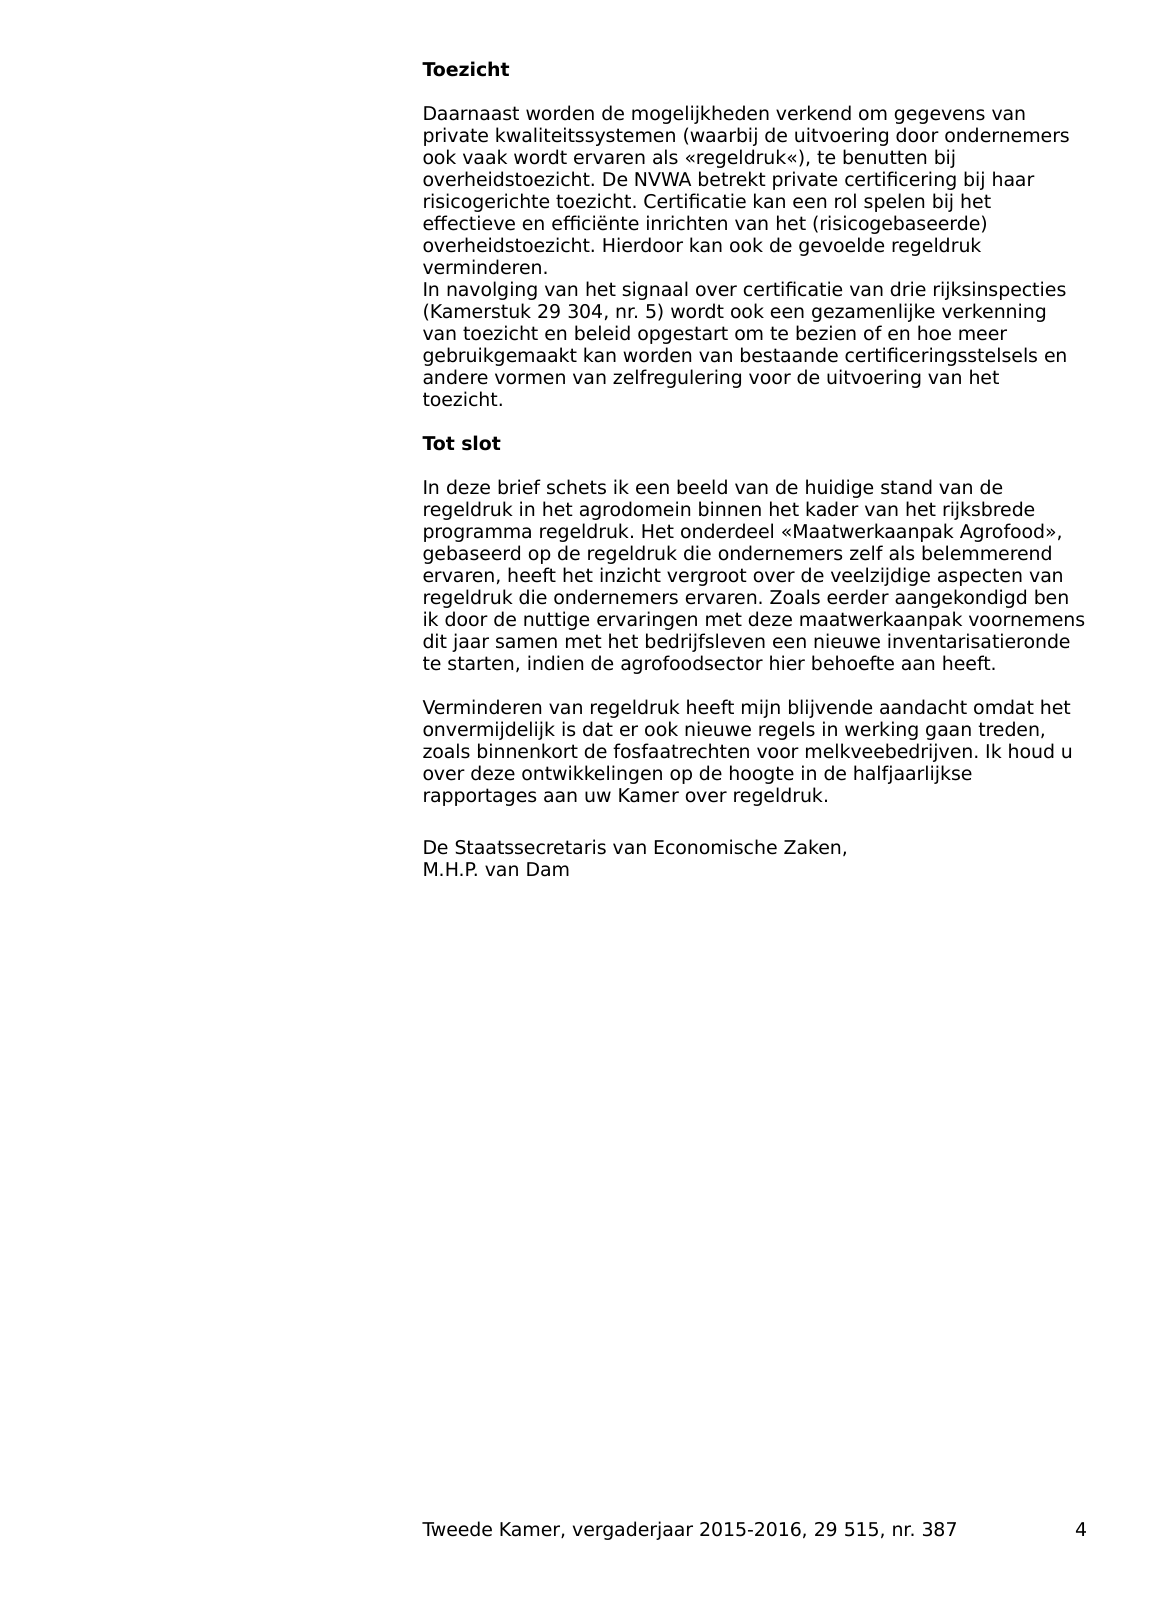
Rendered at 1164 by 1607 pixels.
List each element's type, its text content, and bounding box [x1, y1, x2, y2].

text In navolging van het signaal over certificatie van drie rijksinspecties (Kamerstuk 29 304, nr. 5) wordt ook een gezamenlijke verkenning van toezicht en beleid opgestart om te bezien of en hoe meer gebruikgemaakt kan worden van bestaande certificeringsstelsels en andere vormen van zelfregulering voor de uitvoering van het toezicht. [422, 279, 1087, 411]
text Verminderen van regeldruk heeft mijn blijvende aandacht omdat het onvermijdelijk is dat er ook nieuwe regels in werking gaan treden, zoals binnenkort de fosfaatrechten voor melkveebedrijven. Ik houd u over deze ontwikkelingen op de hoogte in de halfjaarlijkse rapportages aan uw Kamer over regeldruk. [422, 697, 1087, 807]
subtitle Tot slot [422, 433, 1087, 455]
text Daarnaast worden de mogelijkheden verkend om gegevens van private kwaliteitssystemen (waarbij de uitvoering door ondernemers ook vaak wordt ervaren als «regeldruk«), te benutten bij overheidstoezicht. De NVWA betrekt private certificering bij haar risicogerichte toezicht. Certificatie kan een rol spelen bij het effectieve en efficiënte inrichten van het (risicogebaseerde) overheidstoezicht. Hierdoor kan ook de gevoelde regeldruk verminderen. [422, 103, 1087, 279]
subtitle Toezicht [422, 59, 1087, 81]
text De Staatssecretaris van Economische Zaken, M.H.P. van Dam [422, 837, 1087, 881]
text In deze brief schets ik een beeld van de huidige stand van de regeldruk in het agrodomein binnen het kader van het rijksbrede programma regeldruk. Het onderdeel «Maatwerkaanpak Agrofood», gebaseerd op de regeldruk die ondernemers zelf als belemmerend ervaren, heeft het inzicht vergroot over de veelzijdige aspecten van regeldruk die ondernemers ervaren. Zoals eerder aangekondigd ben ik door de nuttige ervaringen met deze maatwerkaanpak voornemens dit jaar samen met het bedrijfsleven een nieuwe inventarisatieronde te starten, indien de agrofoodsector hier behoefte aan heeft. [422, 477, 1087, 675]
